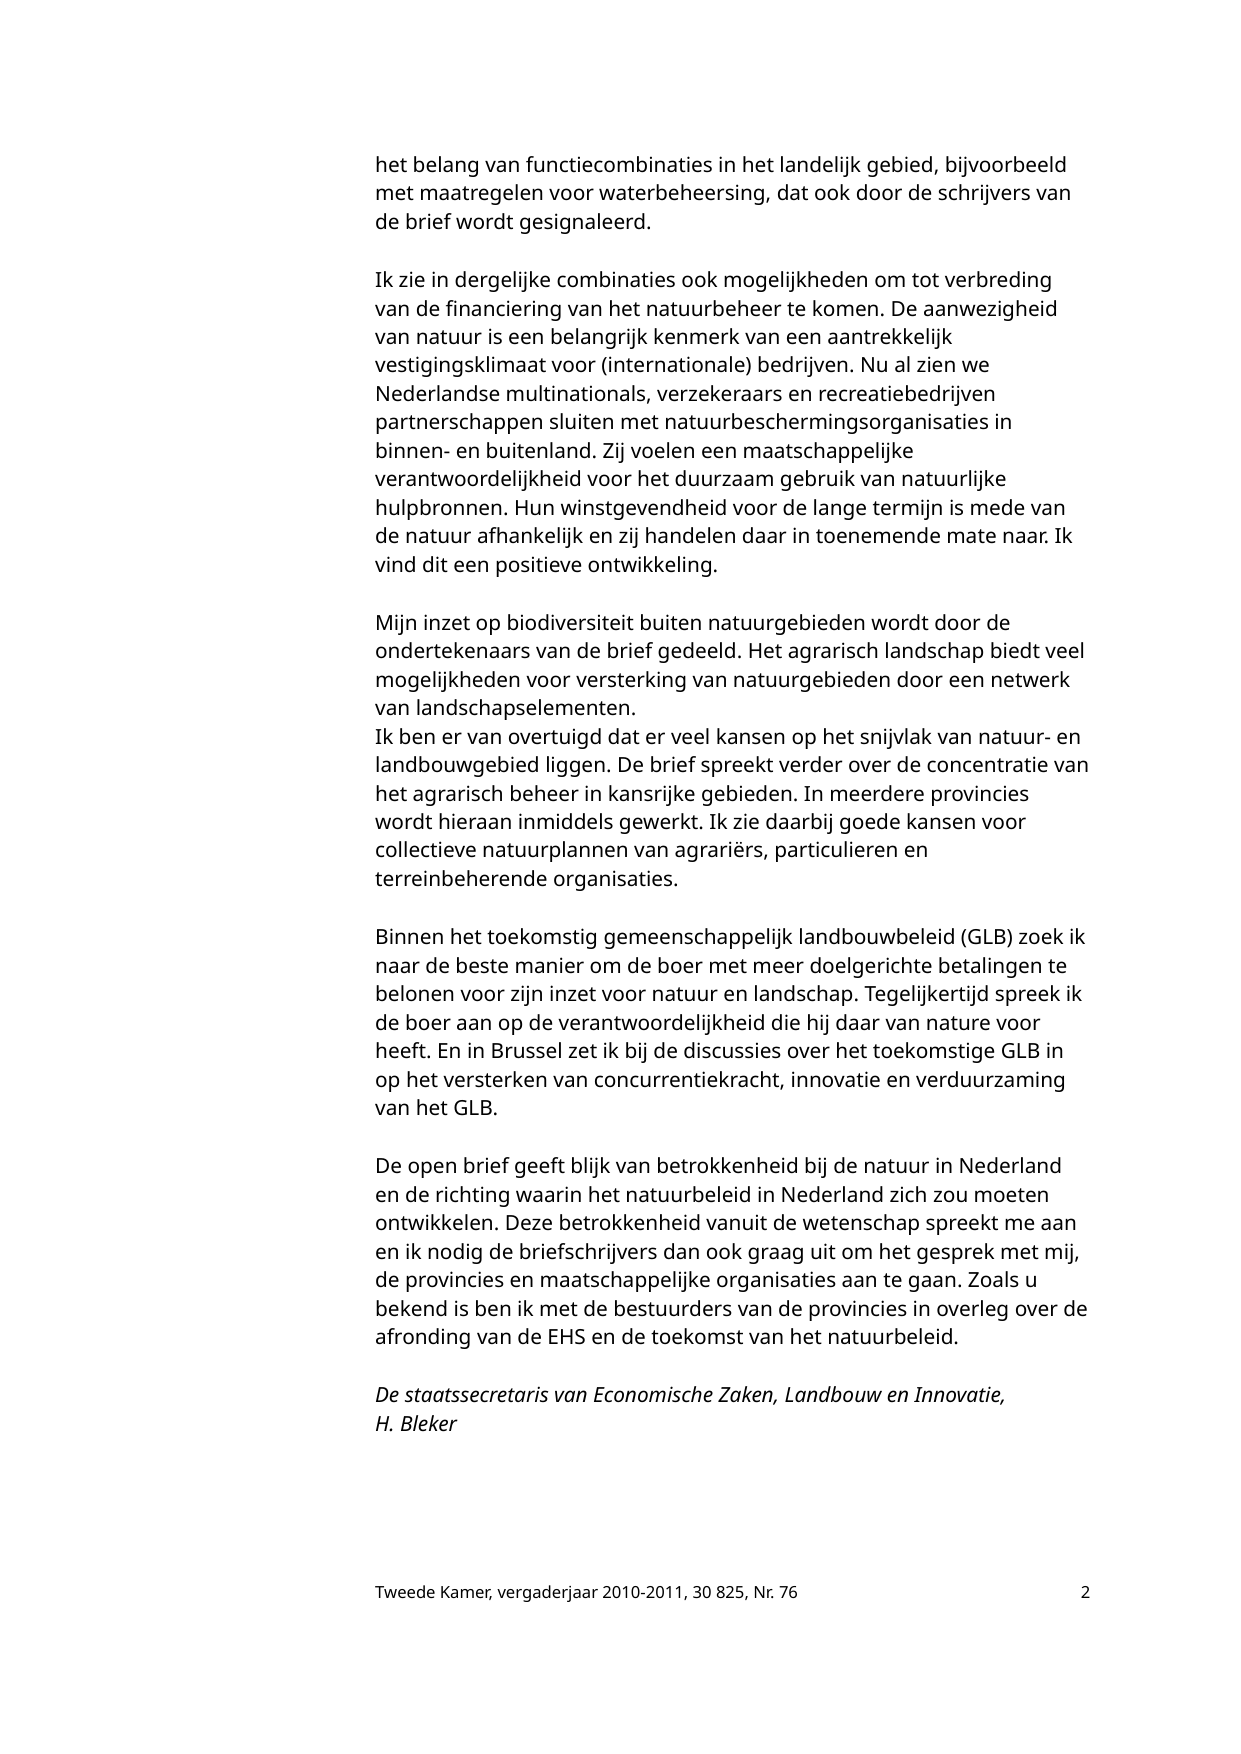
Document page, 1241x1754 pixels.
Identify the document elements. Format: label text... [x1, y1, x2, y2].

text Ik zie in dergelijke combinaties ook mogelijkheden om tot verbreding van de financiering van het natuurbeheer te komen. De aanwezigheid van natuur is een belangrijk kenmerk van een aantrekkelijk vestigingsklimaat voor (internationale) bedrijven. Nu al zien we Nederlandse multinationals, verzekeraars en recreatiebedrijven partnerschappen sluiten met natuurbeschermingsorganisaties in binnen- en buitenland. Zij voelen een maatschappelijke verantwoordelijkheid voor het duurzaam gebruik van natuurlijke hulpbronnen. Hun winstgevendheid voor de lange termijn is mede van de natuur afhankelijk en zij handelen daar in toenemende mate naar. Ik vind dit een positieve ontwikkeling. [375, 265, 1090, 578]
text Ik ben er van overtuigd dat er veel kansen op het snijvlak van natuur- en landbouwgebied liggen. De brief spreekt verder over de concentratie van het agrarisch beheer in kansrijke gebieden. In meerdere provincies wordt hieraan inmiddels gewerkt. Ik zie daarbij goede kansen voor collectieve natuurplannen van agrariërs, particulieren en terreinbeherende organisaties. [375, 722, 1090, 892]
text De staatssecretaris van Economische Zaken, Landbouw en Innovatie, [375, 1381, 1090, 1409]
text Binnen het toekomstig gemeenschappelijk landbouwbeleid (GLB) zoek ik naar de beste manier om de boer met meer doelgerichte betalingen te belonen voor zijn inzet voor natuur en landschap. Tegelijkertijd spreek ik de boer aan op de verantwoordelijkheid die hij daar van nature voor heeft. En in Brussel zet ik bij de discussies over het toekomstige GLB in op het versterken van concurrentiekracht, innovatie en verduurzaming van het GLB. [375, 922, 1090, 1122]
text H. Bleker [375, 1409, 1090, 1437]
text Mijn inzet op biodiversiteit buiten natuurgebieden wordt door de ondertekenaars van de brief gedeeld. Het agrarisch landschap biedt veel mogelijkheden voor versterking van natuurgebieden door een netwerk van landschapselementen. [375, 608, 1090, 722]
text De open brief geeft blijk van betrokkenheid bij de natuur in Nederland en de richting waarin het natuurbeleid in Nederland zich zou moeten ontwikkelen. Deze betrokkenheid vanuit de wetenschap spreekt me aan en ik nodig de briefschrijvers dan ook graag uit om het gesprek met mij, de provincies en maatschappelijke organisaties aan te gaan. Zoals u bekend is ben ik met de bestuurders van de provincies in overleg over de afronding van de EHS en de toekomst van het natuurbeleid. [375, 1152, 1090, 1351]
text het belang van functiecombinaties in het landelijk gebied, bijvoorbeeld met maatregelen voor waterbeheersing, dat ook door de schrijvers van de brief wordt gesignaleerd. [375, 150, 1090, 235]
